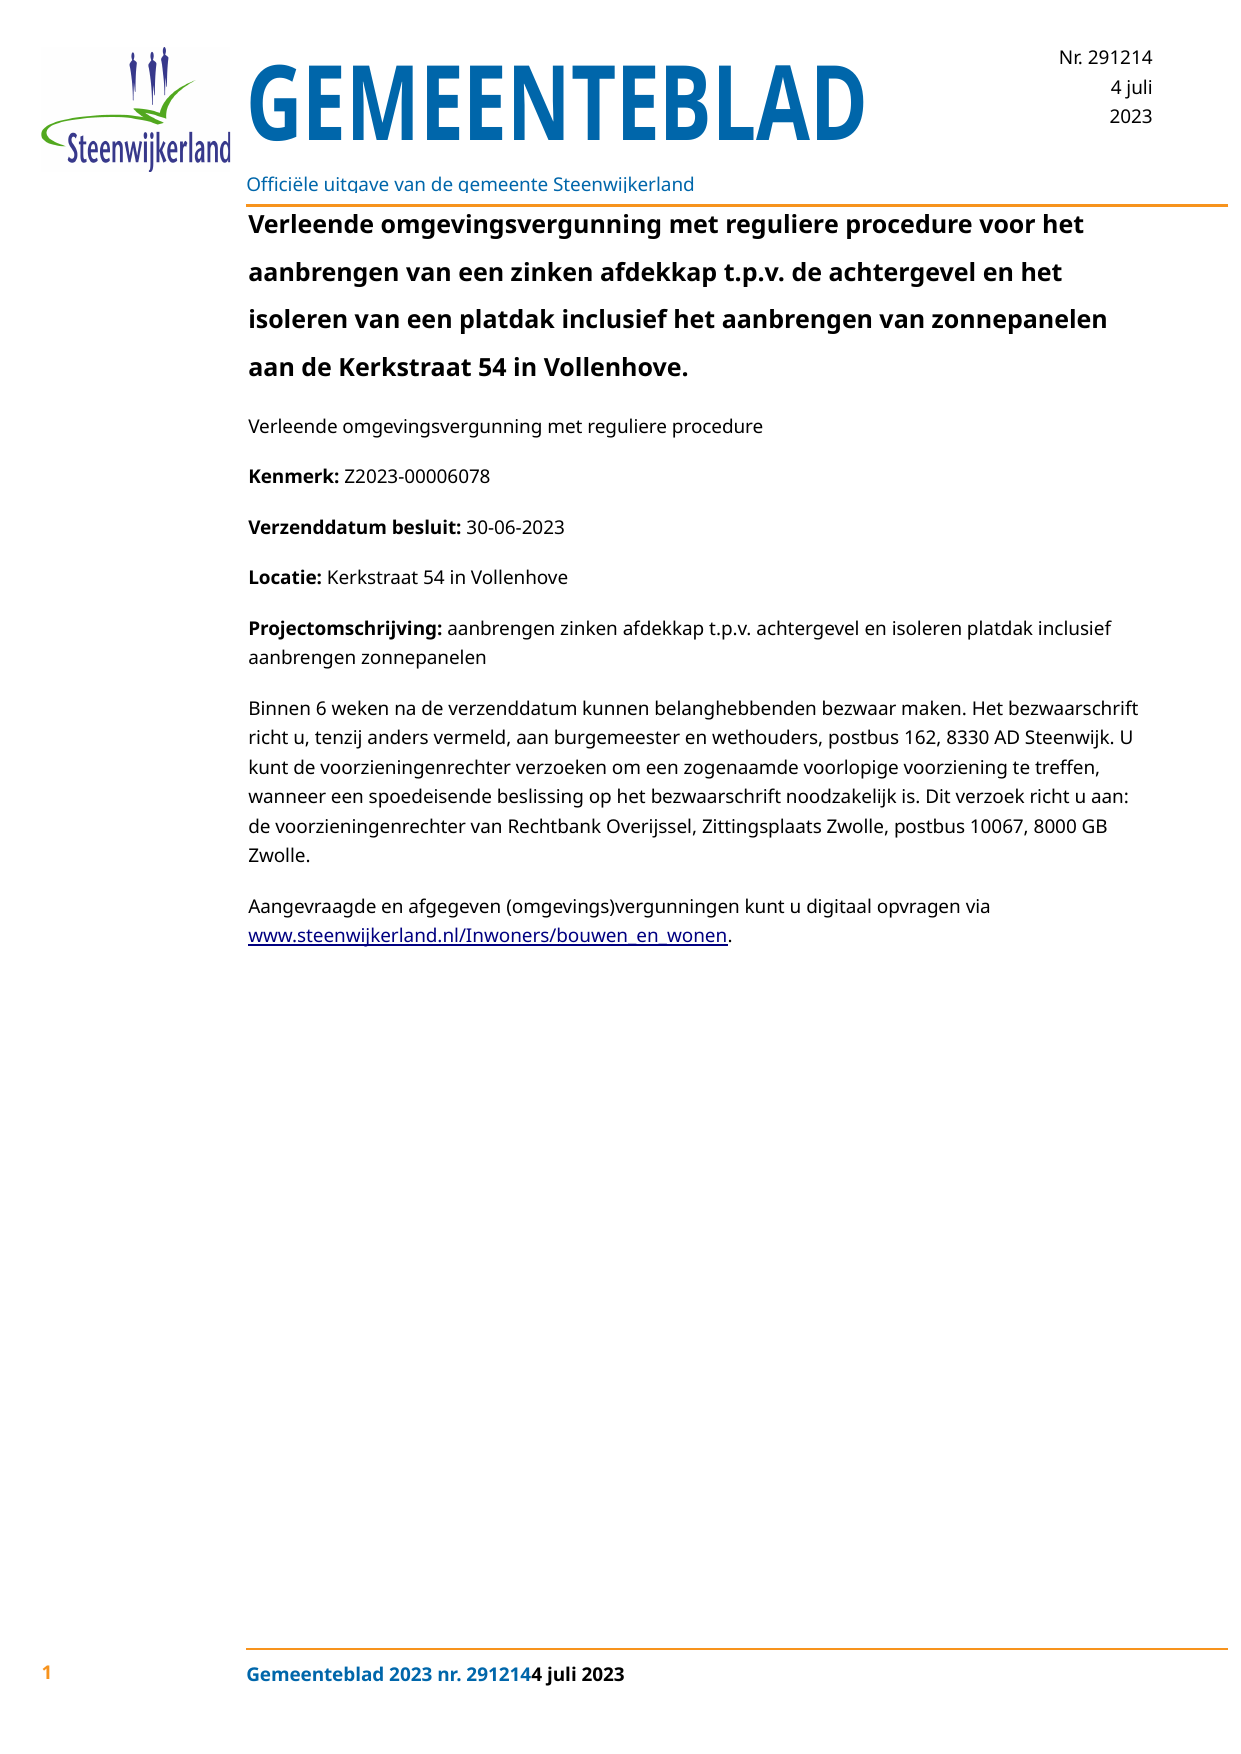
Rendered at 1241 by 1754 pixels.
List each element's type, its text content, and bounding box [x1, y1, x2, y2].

text Verzenddatum besluit: 30-06-2023 [248, 514, 1152, 540]
text Verleende omgevingsvergunning met reguliere procedure voor het aanbrengen van een zinken afdekkap t.p.v. de achtergevel en het isoleren van een platdak inclusief het aanbrengen van zonnepanelen aan de Kerkstraat 54 in Vollenhove. [248, 207, 1152, 384]
text Projectomschrijving: aanbrengen zinken afdekkap t.p.v. achtergevel en isoleren platdak inclusief aanbrengen zonnepanelen [248, 615, 1152, 670]
picture [41, 47, 231, 172]
text Kenmerk: Z2023-00006078 [248, 463, 1152, 489]
text Locatie: Kerkstraat 54 in Vollenhove [248, 564, 1152, 590]
text Binnen 6 weken na de verzenddatum kunnen belanghebbenden bezwaar maken. Het bezwaarschrift richt u, tenzij anders vermeld, aan burgemeester en wethouders, postbus 162, 8330 AD Steenwijk. U kunt de voorzieningenrechter verzoeken om een zogenaamde voorlopige voorziening te treffen, wanneer een spoedeisende beslissing op het bezwaarschrift noodzakelijk is. Dit verzoek richt u aan: de voorzieningenrechter van Rechtbank Overijssel, Zittingsplaats Zwolle, postbus 10067, 8000 GB Zwolle. [248, 695, 1152, 868]
text Verleende omgevingsvergunning met reguliere procedure [248, 413, 1152, 439]
text Aangevraagde en afgegeven (omgevings)vergunningen kunt u digitaal opvragen via www.steenwijkerland.nl/Inwoners/bouwen_en_wonen. [248, 893, 1152, 948]
